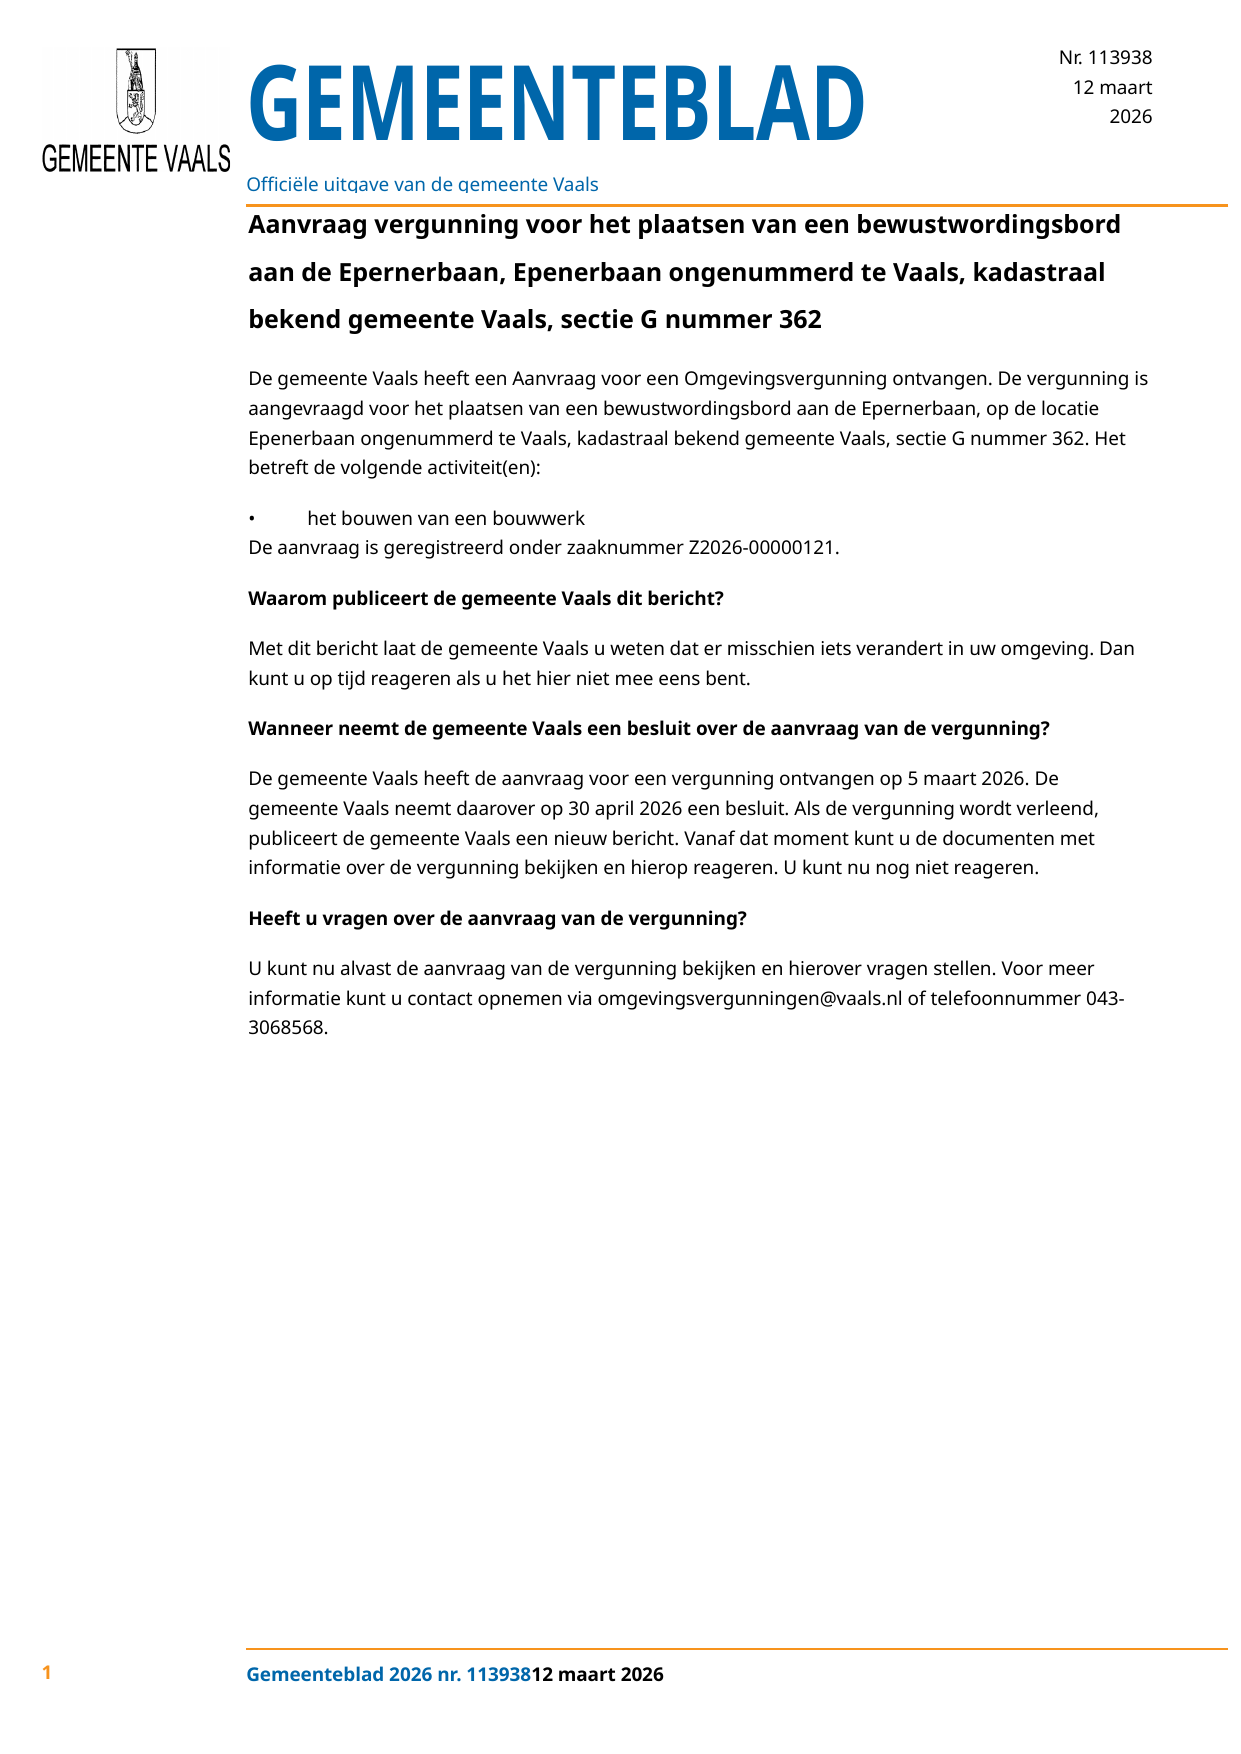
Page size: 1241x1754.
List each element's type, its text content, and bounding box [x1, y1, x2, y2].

picture [41, 47, 231, 172]
text De gemeente Vaals heeft een Aanvraag voor een Omgevingsvergunning ontvangen. De vergunning is aangevraagd voor het plaatsen van een bewustwordingsbord aan de Epernerbaan, op de locatie Epenerbaan ongenummerd te Vaals, kadastraal bekend gemeente Vaals, sectie G nummer 362. Het betreft de volgende activiteit(en): [248, 366, 1152, 480]
text De gemeente Vaals heeft de aanvraag voor een vergunning ontvangen op 5 maart 2026. De gemeente Vaals neemt daarover op 30 april 2026 een besluit. Als de vergunning wordt verleend, publiceert de gemeente Vaals een nieuw bericht. Vanaf dat moment kunt u de documenten met informatie over de vergunning bekijken en hierop reageren. U kunt nu nog niet reageren. [248, 766, 1152, 880]
text Met dit bericht laat de gemeente Vaals u weten dat er misschien iets verandert in uw omgeving. Dan kunt u op tijd reageren als u het hier niet mee eens bent. [248, 635, 1152, 690]
list het bouwen van een bouwwerk [248, 505, 1152, 530]
text Waarom publiceert de gemeente Vaals dit bericht? [248, 585, 1152, 610]
text Aanvraag vergunning voor het plaatsen van een bewustwordingsbord aan de Epernerbaan, Epenerbaan ongenummerd te Vaals, kadastraal bekend gemeente Vaals, sectie G nummer 362 [248, 207, 1152, 336]
text Wanneer neemt de gemeente Vaals een besluit over de aanvraag van de vergunning? [248, 715, 1152, 741]
text U kunt nu alvast de aanvraag van de vergunning bekijken en hierover vragen stellen. Voor meer informatie kunt u contact opnemen via omgevingsvergunningen@vaals.nl of telefoonnummer 043-3068568. [248, 955, 1152, 1040]
text De aanvraag is geregistreerd onder zaaknummer Z2026-00000121. [248, 534, 1152, 560]
text Heeft u vragen over de aanvraag van de vergunning? [248, 905, 1152, 930]
